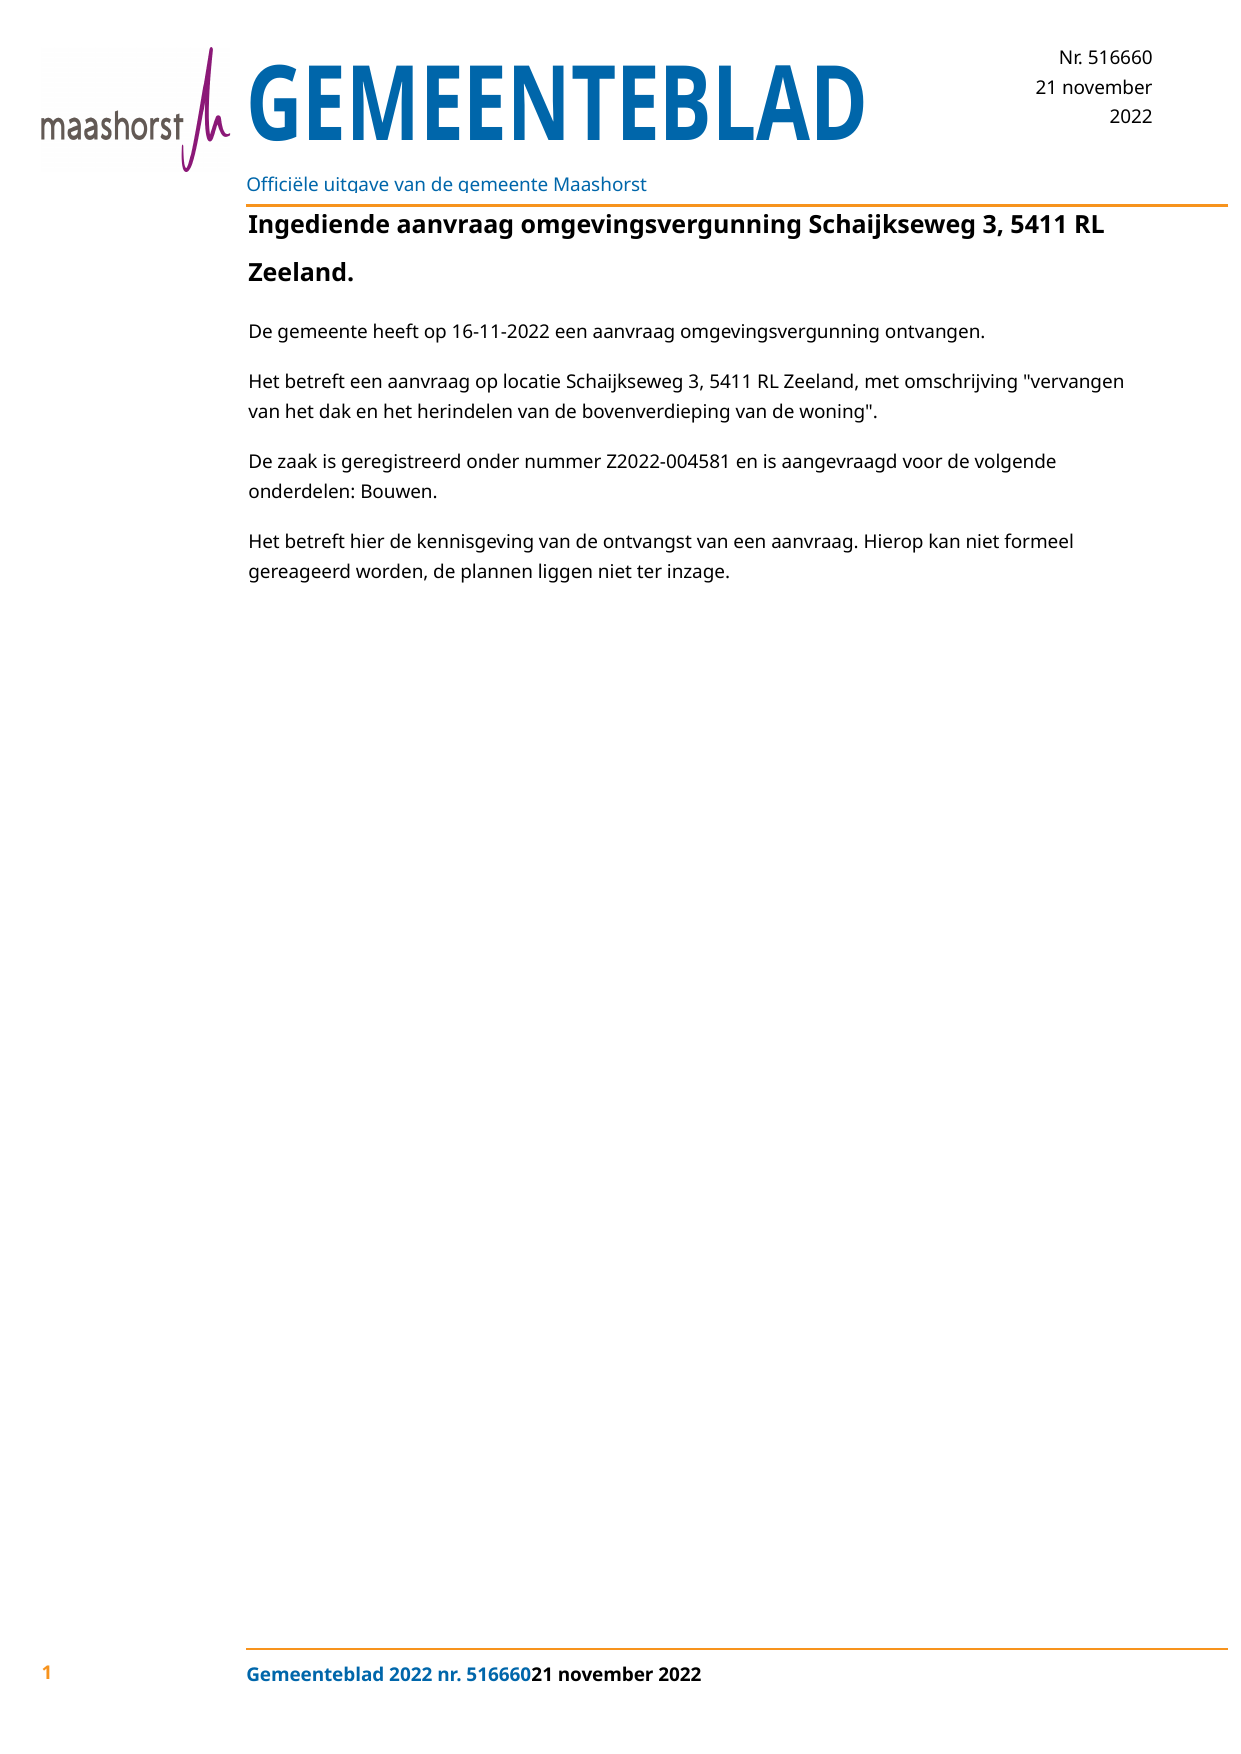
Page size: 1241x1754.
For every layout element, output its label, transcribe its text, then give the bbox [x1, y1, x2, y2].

text Het betreft een aanvraag op locatie Schaijkseweg 3, 5411 RL Zeeland, met omschrijving "vervangen van het dak en het herindelen van de bovenverdieping van de woning". [248, 368, 1152, 424]
text Het betreft hier de kennisgeving van de ontvangst van een aanvraag. Hierop kan niet formeel gereageerd worden, de plannen liggen niet ter inzage. [248, 528, 1152, 584]
text Ingediende aanvraag omgevingsvergunning Schaijkseweg 3, 5411 RL Zeeland. [248, 207, 1152, 288]
picture [41, 47, 231, 172]
text De gemeente heeft op 16-11-2022 een aanvraag omgevingsvergunning ontvangen. [248, 318, 1152, 344]
text De zaak is geregistreerd onder nummer Z2022-004581 en is aangevraagd voor de volgende onderdelen: Bouwen. [248, 448, 1152, 504]
